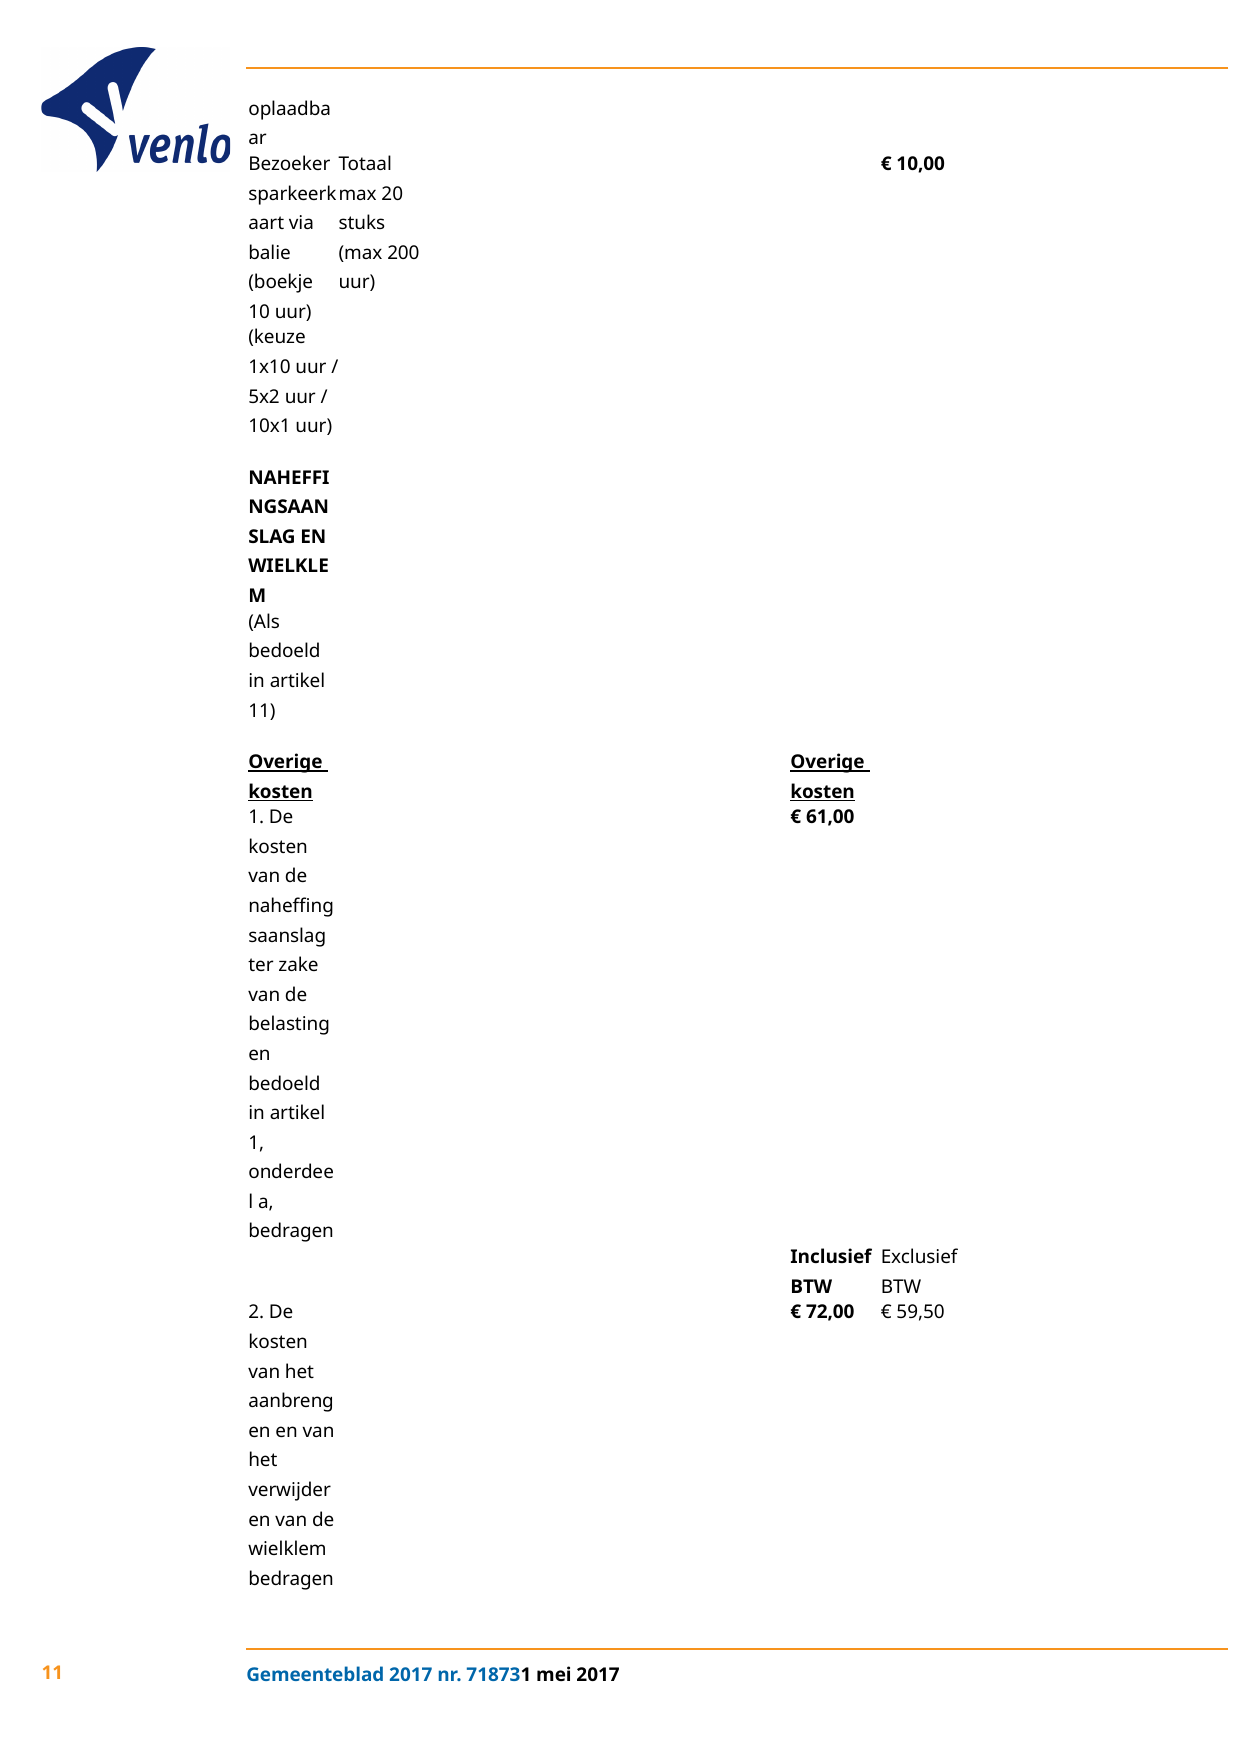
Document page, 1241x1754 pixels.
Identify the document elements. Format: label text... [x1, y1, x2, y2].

table_cell 2. De kosten van het aanbrengen en van het verwijderen van de wielklem bedragen [248, 1299, 338, 1591]
table_cell [971, 804, 1061, 1243]
table_cell [1061, 608, 1152, 722]
table_cell [790, 608, 881, 722]
table_cell [1061, 464, 1152, 608]
table_cell [1061, 1244, 1152, 1299]
table_cell € 72,00 [790, 1299, 881, 1591]
table_cell [881, 608, 971, 722]
table_cell [881, 804, 971, 1243]
table_cell (Als bedoeld in artikel 11) [248, 608, 338, 722]
table_cell [338, 748, 429, 803]
table_cell [609, 324, 700, 438]
table_cell [338, 438, 429, 464]
table_cell [971, 748, 1061, 803]
table_cell [609, 438, 700, 464]
table_cell [519, 804, 609, 1243]
table_cell [1061, 1299, 1152, 1591]
table_cell [519, 1244, 609, 1299]
table_cell [700, 608, 790, 722]
table_cell [1061, 438, 1152, 464]
table_cell [700, 464, 790, 608]
table_cell [609, 1299, 700, 1591]
table_cell [338, 95, 429, 150]
table_cell [790, 324, 881, 438]
table_cell oplaadbaar [248, 95, 338, 150]
table_cell [971, 608, 1061, 722]
table_cell [790, 464, 881, 608]
table_cell [429, 608, 519, 722]
table_cell [519, 324, 609, 438]
table_cell [790, 438, 881, 464]
table_cell [609, 464, 700, 608]
table_cell [881, 324, 971, 438]
table_cell [1061, 723, 1152, 748]
table_cell [338, 1244, 429, 1299]
table_cell [429, 95, 519, 150]
table_cell [971, 1244, 1061, 1299]
table_cell Totaal max 20 stuks (max 200 uur) [338, 150, 429, 324]
table_cell [429, 723, 519, 748]
table_cell [1061, 150, 1152, 324]
table_cell [429, 1244, 519, 1299]
table_cell [790, 95, 881, 150]
table_cell [1061, 804, 1152, 1243]
table_cell Overige kosten [790, 748, 881, 803]
table_cell 1. De kosten van de naheffingsaanslag ter zake van de belastingen bedoeld in artikel 1, onderdeel a, bedragen [248, 804, 338, 1243]
table_cell [700, 438, 790, 464]
table_cell [519, 723, 609, 748]
table_cell [609, 150, 700, 324]
table_cell [700, 324, 790, 438]
table_cell € 61,00 [790, 804, 881, 1243]
table_cell (keuze 1x10 uur / 5x2 uur / 10x1 uur) [248, 324, 338, 438]
table_cell [519, 438, 609, 464]
table_cell Exclusief BTW [881, 1244, 971, 1299]
table_cell [790, 150, 881, 324]
table_cell Bezoekersparkeerkaart via balie (boekje 10 uur) [248, 150, 338, 324]
table_cell [609, 748, 700, 803]
table_cell [609, 723, 700, 748]
table_cell [519, 464, 609, 608]
table_cell [609, 1244, 700, 1299]
table_cell [429, 1299, 519, 1591]
table_cell [609, 608, 700, 722]
table_cell [881, 464, 971, 608]
table_cell [429, 464, 519, 608]
table_cell [338, 464, 429, 608]
table_cell [248, 438, 338, 464]
table_cell [971, 723, 1061, 748]
table_cell [881, 438, 971, 464]
table_cell [519, 1299, 609, 1591]
table_cell [519, 748, 609, 803]
table_cell [338, 723, 429, 748]
table_cell [1061, 324, 1152, 438]
table_cell [700, 723, 790, 748]
table_cell [519, 95, 609, 150]
table_cell [609, 95, 700, 150]
table_cell [790, 723, 881, 748]
table_cell € 10,00 [881, 150, 971, 324]
table_cell [971, 324, 1061, 438]
table_cell [971, 1299, 1061, 1591]
table_cell [971, 95, 1061, 150]
table_cell [248, 723, 338, 748]
table_cell [429, 748, 519, 803]
table_cell Inclusief BTW [790, 1244, 881, 1299]
table_cell [519, 608, 609, 722]
table_cell [700, 748, 790, 803]
table_cell [429, 150, 519, 324]
table_cell [700, 804, 790, 1243]
table_cell Overige kosten [248, 748, 338, 803]
table_cell [881, 748, 971, 803]
table_cell [700, 1299, 790, 1591]
table_cell [519, 150, 609, 324]
table_cell [429, 804, 519, 1243]
table_cell [338, 608, 429, 722]
table_cell [248, 1244, 338, 1299]
table_cell [609, 804, 700, 1243]
table_cell NAHEFFINGSAANSLAG EN WIELKLEM [248, 464, 338, 608]
table_cell [429, 438, 519, 464]
table_cell [1061, 95, 1152, 150]
table_cell [338, 1299, 429, 1591]
table_cell [971, 464, 1061, 608]
table_cell [700, 1244, 790, 1299]
table_cell [429, 324, 519, 438]
table_cell [881, 95, 971, 150]
table_cell [338, 324, 429, 438]
table_cell [881, 723, 971, 748]
table_cell [971, 438, 1061, 464]
table_cell [971, 150, 1061, 324]
table_cell [1061, 748, 1152, 803]
table_cell [700, 150, 790, 324]
picture [41, 47, 231, 172]
table_cell € 59,50 [881, 1299, 971, 1591]
table_cell [338, 804, 429, 1243]
table_cell [700, 95, 790, 150]
